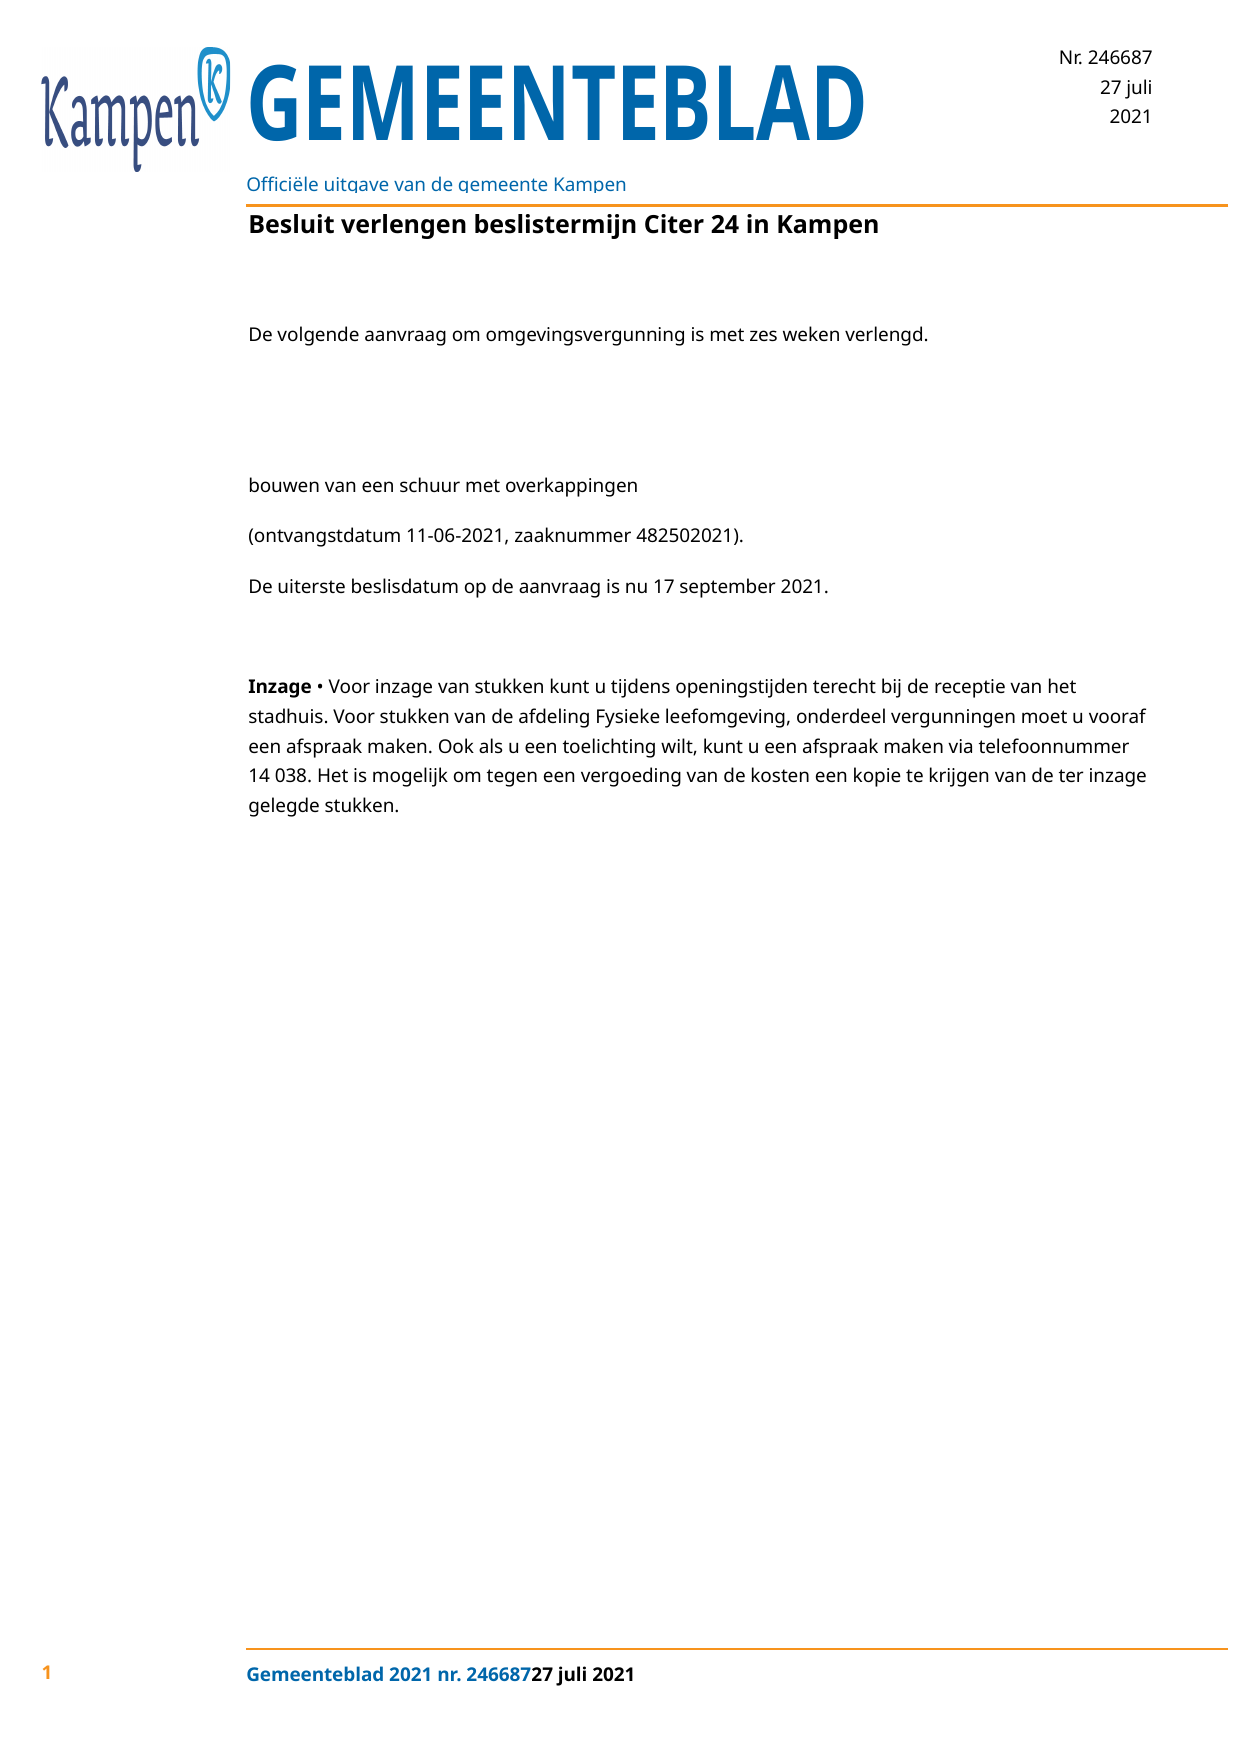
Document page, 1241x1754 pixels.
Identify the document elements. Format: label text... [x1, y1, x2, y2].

picture [41, 47, 231, 172]
text Inzage • Voor inzage van stukken kunt u tijdens openingstijden terecht bij de receptie van het stadhuis. Voor stukken van de afdeling Fysieke leefomgeving, onderdeel vergunningen moet u vooraf een afspraak maken. Ook als u een toelichting wilt, kunt u een afspraak maken via telefoonnummer 14 038. Het is mogelijk om tegen een vergoeding van de kosten een kopie te krijgen van de ter inzage gelegde stukken. [248, 674, 1152, 818]
text De uiterste beslisdatum op de aanvraag is nu 17 september 2021. [248, 573, 1152, 598]
text (ontvangstdatum 11-06-2021, zaaknummer 482502021). [248, 522, 1152, 548]
text bouwen van een schuur met overkappingen [248, 472, 1152, 498]
text Besluit verlengen beslistermijn Citer 24 in Kampen [248, 207, 1152, 241]
text De volgende aanvraag om omgevingsvergunning is met zes weken verlengd. [248, 321, 1152, 346]
